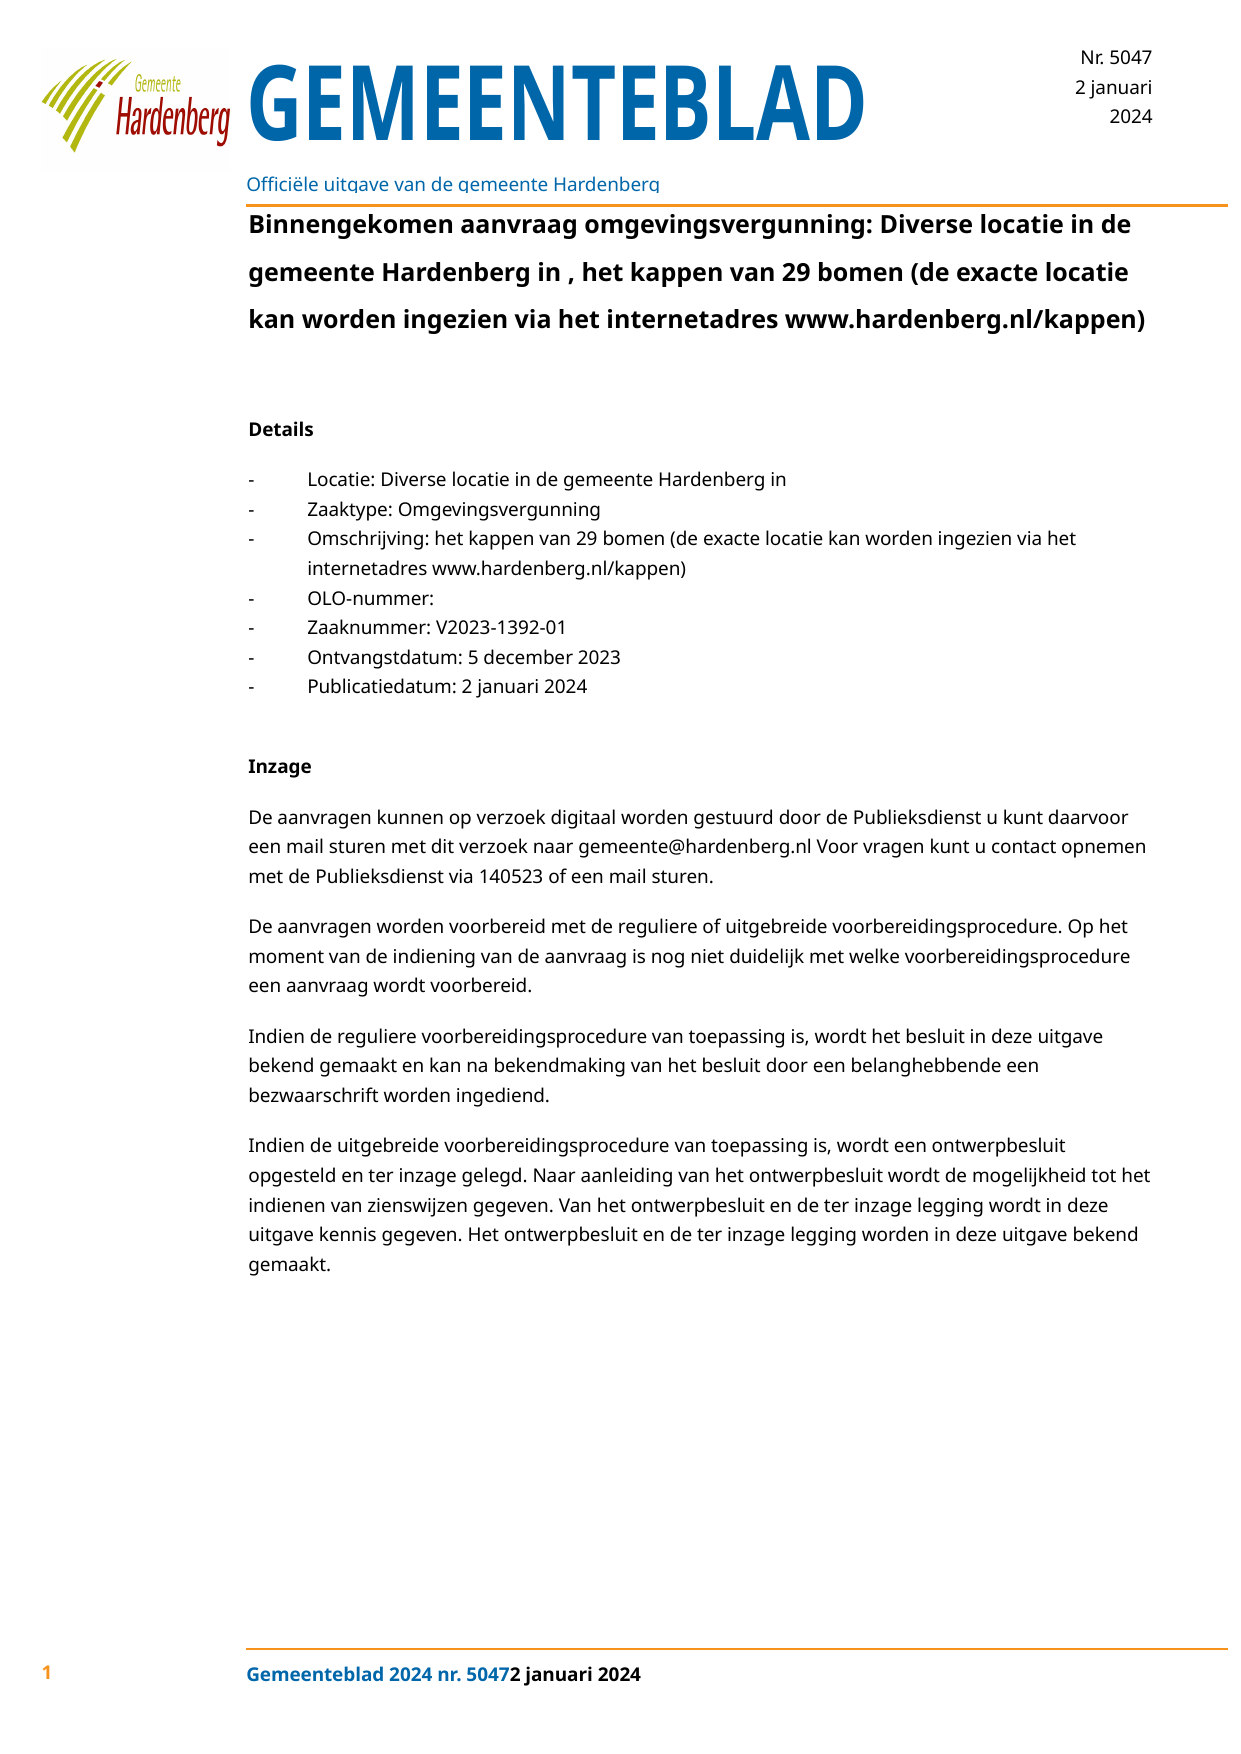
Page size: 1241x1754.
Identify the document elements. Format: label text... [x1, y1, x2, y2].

list Omschrijving: het kappen van 29 bomen (de exacte locatie kan worden ingezien via het internetadres www.hardenberg.nl/kappen) [248, 526, 1152, 581]
text Details [248, 416, 1152, 442]
list OLO-nummer: [248, 585, 1152, 610]
list Zaaktype: Omgevingsvergunning [248, 496, 1152, 522]
text De aanvragen kunnen op verzoek digitaal worden gestuurd door de Publieksdienst u kunt daarvoor een mail sturen met dit verzoek naar gemeente@hardenberg.nl Voor vragen kunt u contact opnemen met de Publieksdienst via 140523 of een mail sturen. [248, 804, 1152, 889]
list Zaaknummer: V2023-1392-01 [248, 614, 1152, 640]
text De aanvragen worden voorbereid met de reguliere of uitgebreide voorbereidingsprocedure. Op het moment van de indiening van de aanvraag is nog niet duidelijk met welke voorbereidingsprocedure een aanvraag wordt voorbereid. [248, 913, 1152, 998]
list Ontvangstdatum: 5 december 2023 [248, 644, 1152, 669]
picture [41, 47, 231, 172]
text Indien de reguliere voorbereidingsprocedure van toepassing is, wordt het besluit in deze uitgave bekend gemaakt en kan na bekendmaking van het besluit door een belanghebbende een bezwaarschrift worden ingediend. [248, 1023, 1152, 1108]
list Locatie: Diverse locatie in de gemeente Hardenberg in [248, 466, 1152, 492]
list Publicatiedatum: 2 januari 2024 [248, 673, 1152, 699]
text Indien de uitgebreide voorbereidingsprocedure van toepassing is, wordt een ontwerpbesluit opgesteld en ter inzage gelegd. Naar aanleiding van het ontwerpbesluit wordt de mogelijkheid tot het indienen van zienswijzen gegeven. Van het ontwerpbesluit en de ter inzage legging wordt in deze uitgave kennis gegeven. Het ontwerpbesluit en de ter inzage legging worden in deze uitgave bekend gemaakt. [248, 1133, 1152, 1277]
text Inzage [248, 753, 1152, 779]
text Binnengekomen aanvraag omgevingsvergunning: Diverse locatie in de gemeente Hardenberg in , het kappen van 29 bomen (de exacte locatie kan worden ingezien via het internetadres www.hardenberg.nl/kappen) [248, 207, 1152, 336]
